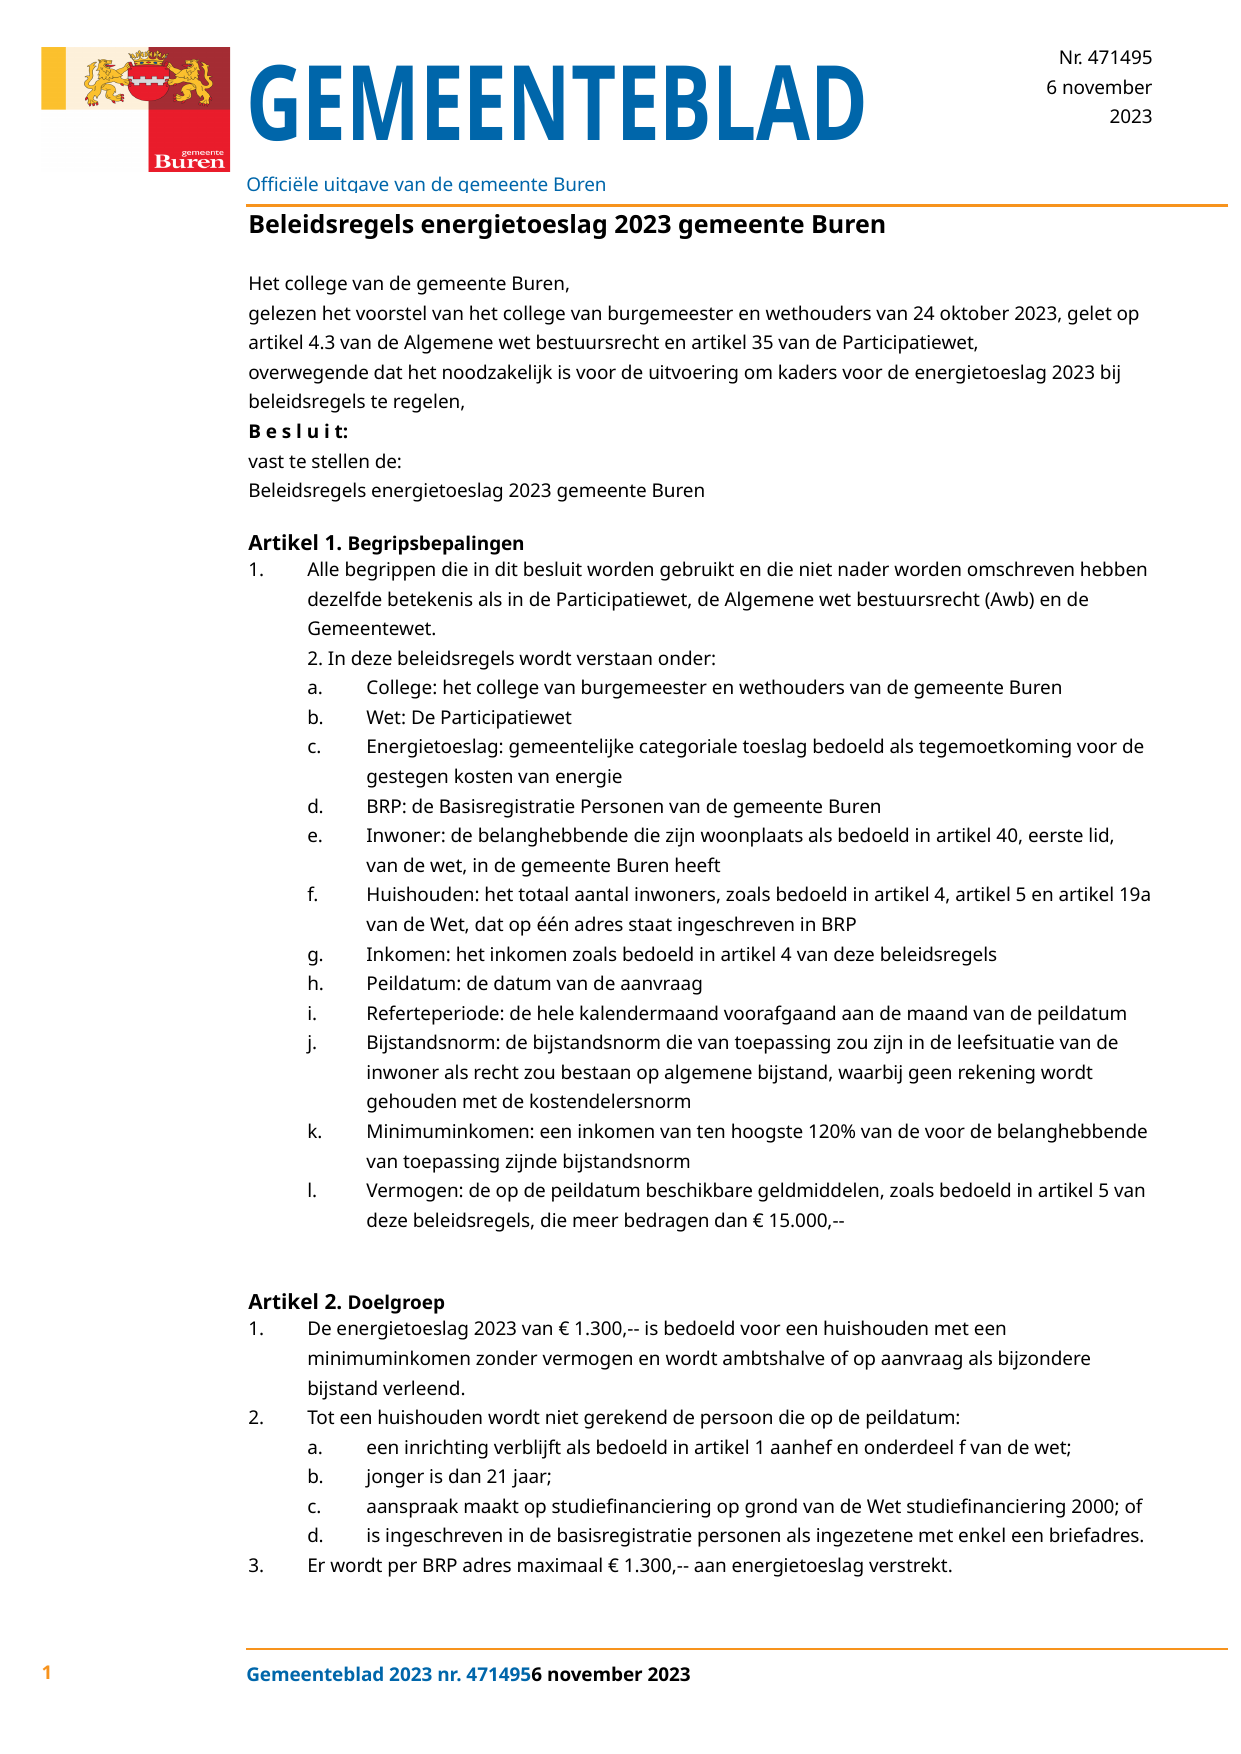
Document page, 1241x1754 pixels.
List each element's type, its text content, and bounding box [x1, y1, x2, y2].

text Artikel 1. Begripsbepalingen [248, 528, 1152, 556]
list De energietoeslag 2023 van € 1.300,-- is bedoeld voor een huishouden met een minimuminkomen zonder vermogen en wordt ambtshalve of op aanvraag als bijzondere bijstand verleend. [248, 1316, 1152, 1400]
list Wet: De Participatiewet [307, 704, 1152, 730]
text Artikel 2. Doelgroep [248, 1287, 1152, 1316]
list Er wordt per BRP adres maximaal € 1.300,-- aan energietoeslag verstrekt. [248, 1552, 1152, 1578]
list Tot een huishouden wordt niet gerekend de persoon die op de peildatum: [248, 1404, 1152, 1430]
list Energietoeslag: gemeentelijke categoriale toeslag bedoeld als tegemoetkoming voor de gestegen kosten van energie [307, 734, 1152, 789]
list Huishouden: het totaal aantal inwoners, zoals bedoeld in artikel 4, artikel 5 en artikel 19a van de Wet, dat op één adres staat ingeschreven in BRP [307, 882, 1152, 937]
text vast te stellen de: [248, 448, 1152, 473]
text Beleidsregels energietoeslag 2023 gemeente Buren [248, 477, 1152, 503]
list College: het college van burgemeester en wethouders van de gemeente Buren [307, 674, 1152, 700]
text overwegende dat het noodzakelijk is voor de uitvoering om kaders voor de energietoeslag 2023 bij beleidsregels te regelen, [248, 359, 1152, 414]
list Minimuminkomen: een inkomen van ten hoogste 120% van de voor de belanghebbende van toepassing zijnde bijstandsnorm [307, 1118, 1152, 1174]
list Peildatum: de datum van de aanvraag [307, 970, 1152, 996]
list is ingeschreven in de basisregistratie personen als ingezetene met enkel een briefadres. [307, 1523, 1152, 1548]
picture [41, 47, 231, 172]
list aanspraak maakt op studiefinanciering op grond van de Wet studiefinanciering 2000; of [307, 1493, 1152, 1519]
list Bijstandsnorm: de bijstandsnorm die van toepassing zou zijn in de leefsituatie van de inwoner als recht zou bestaan op algemene bijstand, waarbij geen rekening wordt gehouden met de kostendelersnorm [307, 1029, 1152, 1114]
list BRP: de Basisregistratie Personen van de gemeente Buren [307, 793, 1152, 819]
list Vermogen: de op de peildatum beschikbare geldmiddelen, zoals bedoeld in artikel 5 van deze beleidsregels, die meer bedragen dan € 15.000,-- [307, 1177, 1152, 1233]
list een inrichting verblijft als bedoeld in artikel 1 aanhef en onderdeel f van de wet; [307, 1434, 1152, 1459]
text gelezen het voorstel van het college van burgemeester en wethouders van 24 oktober 2023, gelet op artikel 4.3 van de Algemene wet bestuursrecht en artikel 35 van de Participatiewet, [248, 300, 1152, 355]
list Referteperiode: de hele kalendermaand voorafgaand aan de maand van de peildatum [307, 1000, 1152, 1026]
list Inkomen: het inkomen zoals bedoeld in artikel 4 van deze beleidsregels [307, 941, 1152, 967]
list 2. In deze beleidsregels wordt verstaan onder: [248, 645, 1152, 671]
list Inwoner: de belanghebbende die zijn woonplaats als bedoeld in artikel 40, eerste lid, van de wet, in de gemeente Buren heeft [307, 822, 1152, 878]
list jonger is dan 21 jaar; [307, 1463, 1152, 1489]
text Beleidsregels energietoeslag 2023 gemeente Buren [248, 207, 1152, 241]
text B e s l u i t: [248, 418, 1152, 444]
text Het college van de gemeente Buren, [248, 270, 1152, 296]
list Alle begrippen die in dit besluit worden gebruikt en die niet nader worden omschreven hebben dezelfde betekenis als in de Participatiewet, de Algemene wet bestuursrecht (Awb) en de Gemeentewet. [248, 556, 1152, 641]
